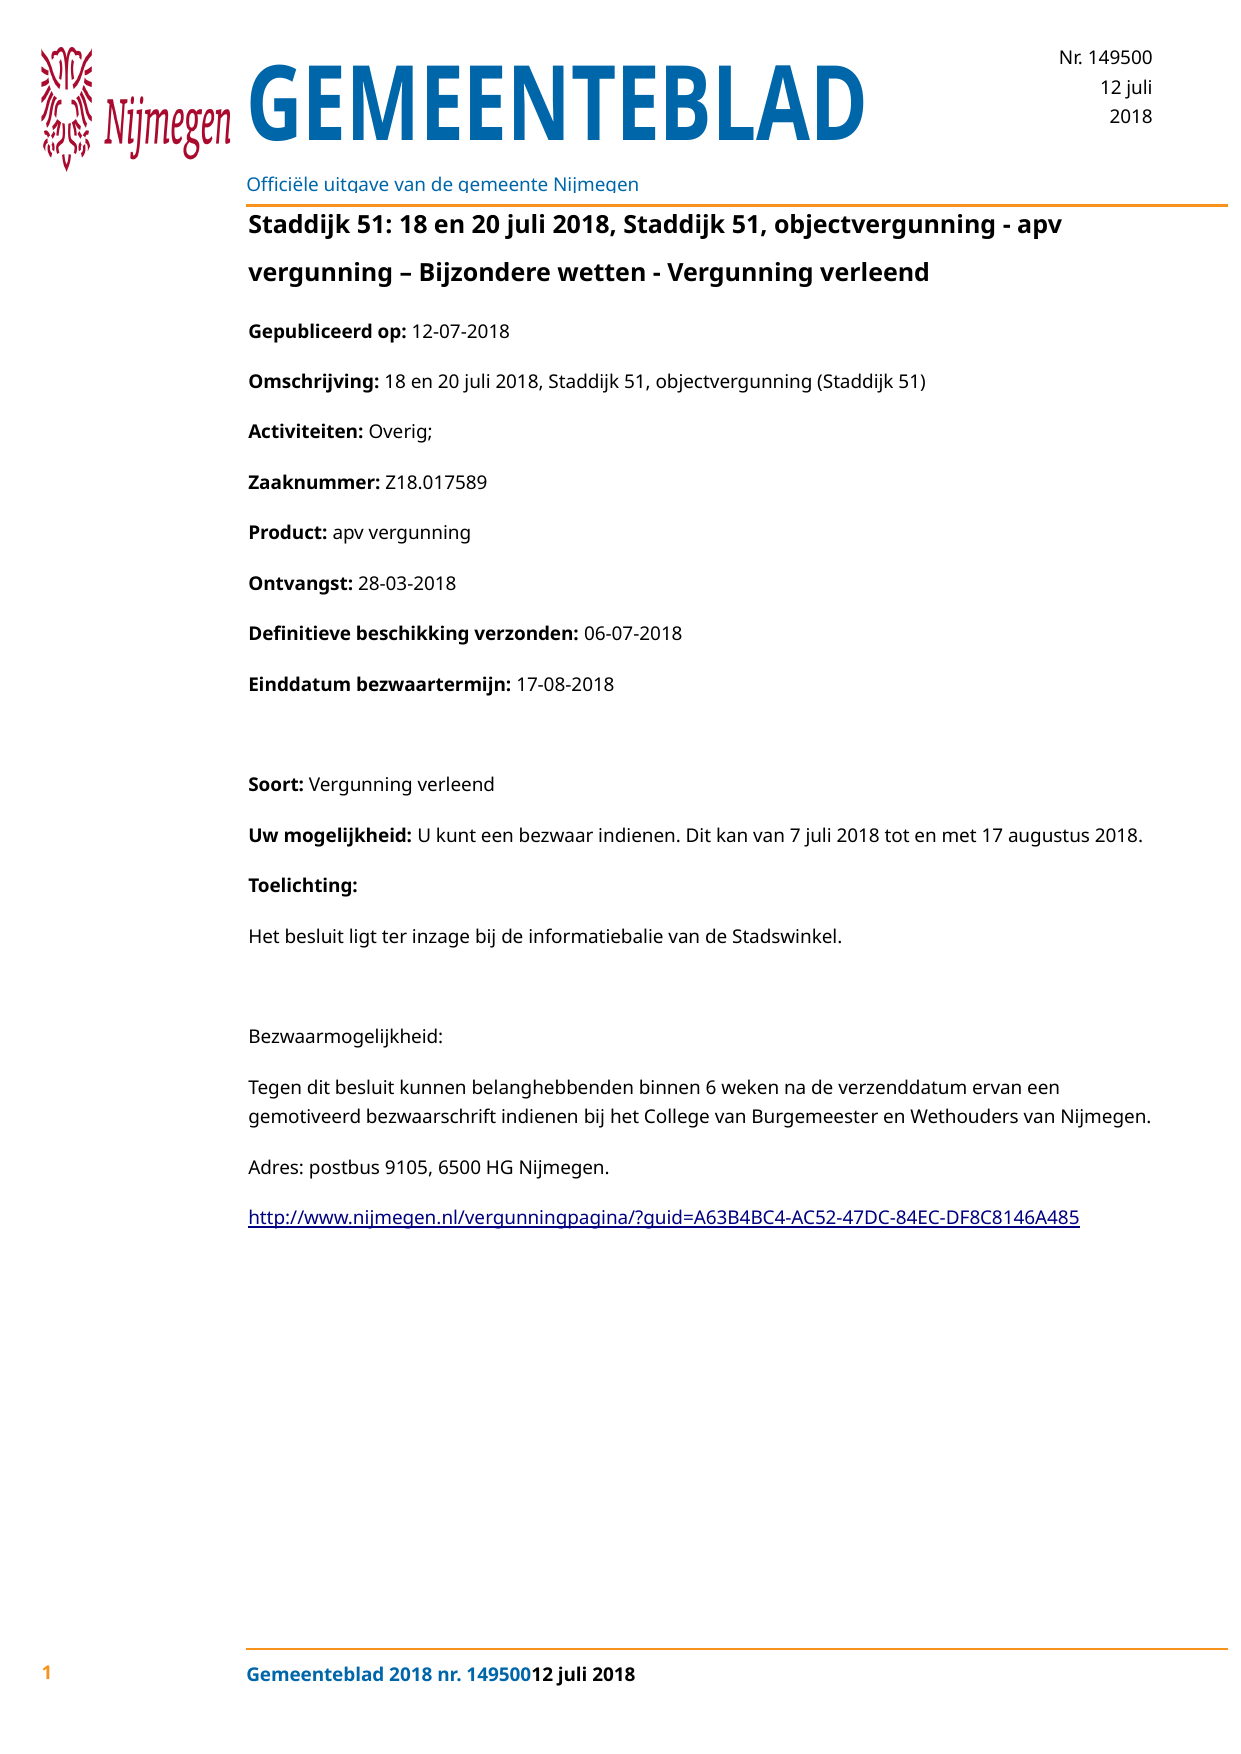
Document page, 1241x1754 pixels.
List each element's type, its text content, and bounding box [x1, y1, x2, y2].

text Bezwaarmogelijkheid: [248, 1024, 1152, 1049]
text Omschrijving: 18 en 20 juli 2018, Staddijk 51, objectvergunning (Staddijk 51) [248, 368, 1152, 394]
text Tegen dit besluit kunnen belanghebbenden binnen 6 weken na de verzenddatum ervan een gemotiveerd bezwaarschrift indienen bij het College van Burgemeester en Wethouders van Nijmegen. [248, 1074, 1152, 1129]
text Staddijk 51: 18 en 20 juli 2018, Staddijk 51, objectvergunning - apv vergunning – Bijzondere wetten - Vergunning verleend [248, 207, 1152, 288]
text Product: apv vergunning [248, 519, 1152, 545]
text http://www.nijmegen.nl/vergunningpagina/?guid=A63B4BC4-AC52-47DC-84EC-DF8C8146A485 [248, 1204, 1152, 1230]
text Definitieve beschikking verzonden: 06-07-2018 [248, 620, 1152, 646]
text Toelichting: [248, 872, 1152, 898]
text Einddatum bezwaartermijn: 17-08-2018 [248, 671, 1152, 697]
text Soort: Vergunning verleend [248, 772, 1152, 797]
text Uw mogelijkheid: U kunt een bezwaar indienen. Dit kan van 7 juli 2018 tot en met 17 augustus 2018. [248, 822, 1152, 848]
text Gepubliceerd op: 12-07-2018 [248, 318, 1152, 344]
text Het besluit ligt ter inzage bij de informatiebalie van de Stadswinkel. [248, 923, 1152, 949]
text Zaaknummer: Z18.017589 [248, 469, 1152, 495]
text Adres: postbus 9105, 6500 HG Nijmegen. [248, 1154, 1152, 1180]
picture [41, 47, 231, 172]
text Activiteiten: Overig; [248, 419, 1152, 444]
text Ontvangst: 28-03-2018 [248, 570, 1152, 596]
